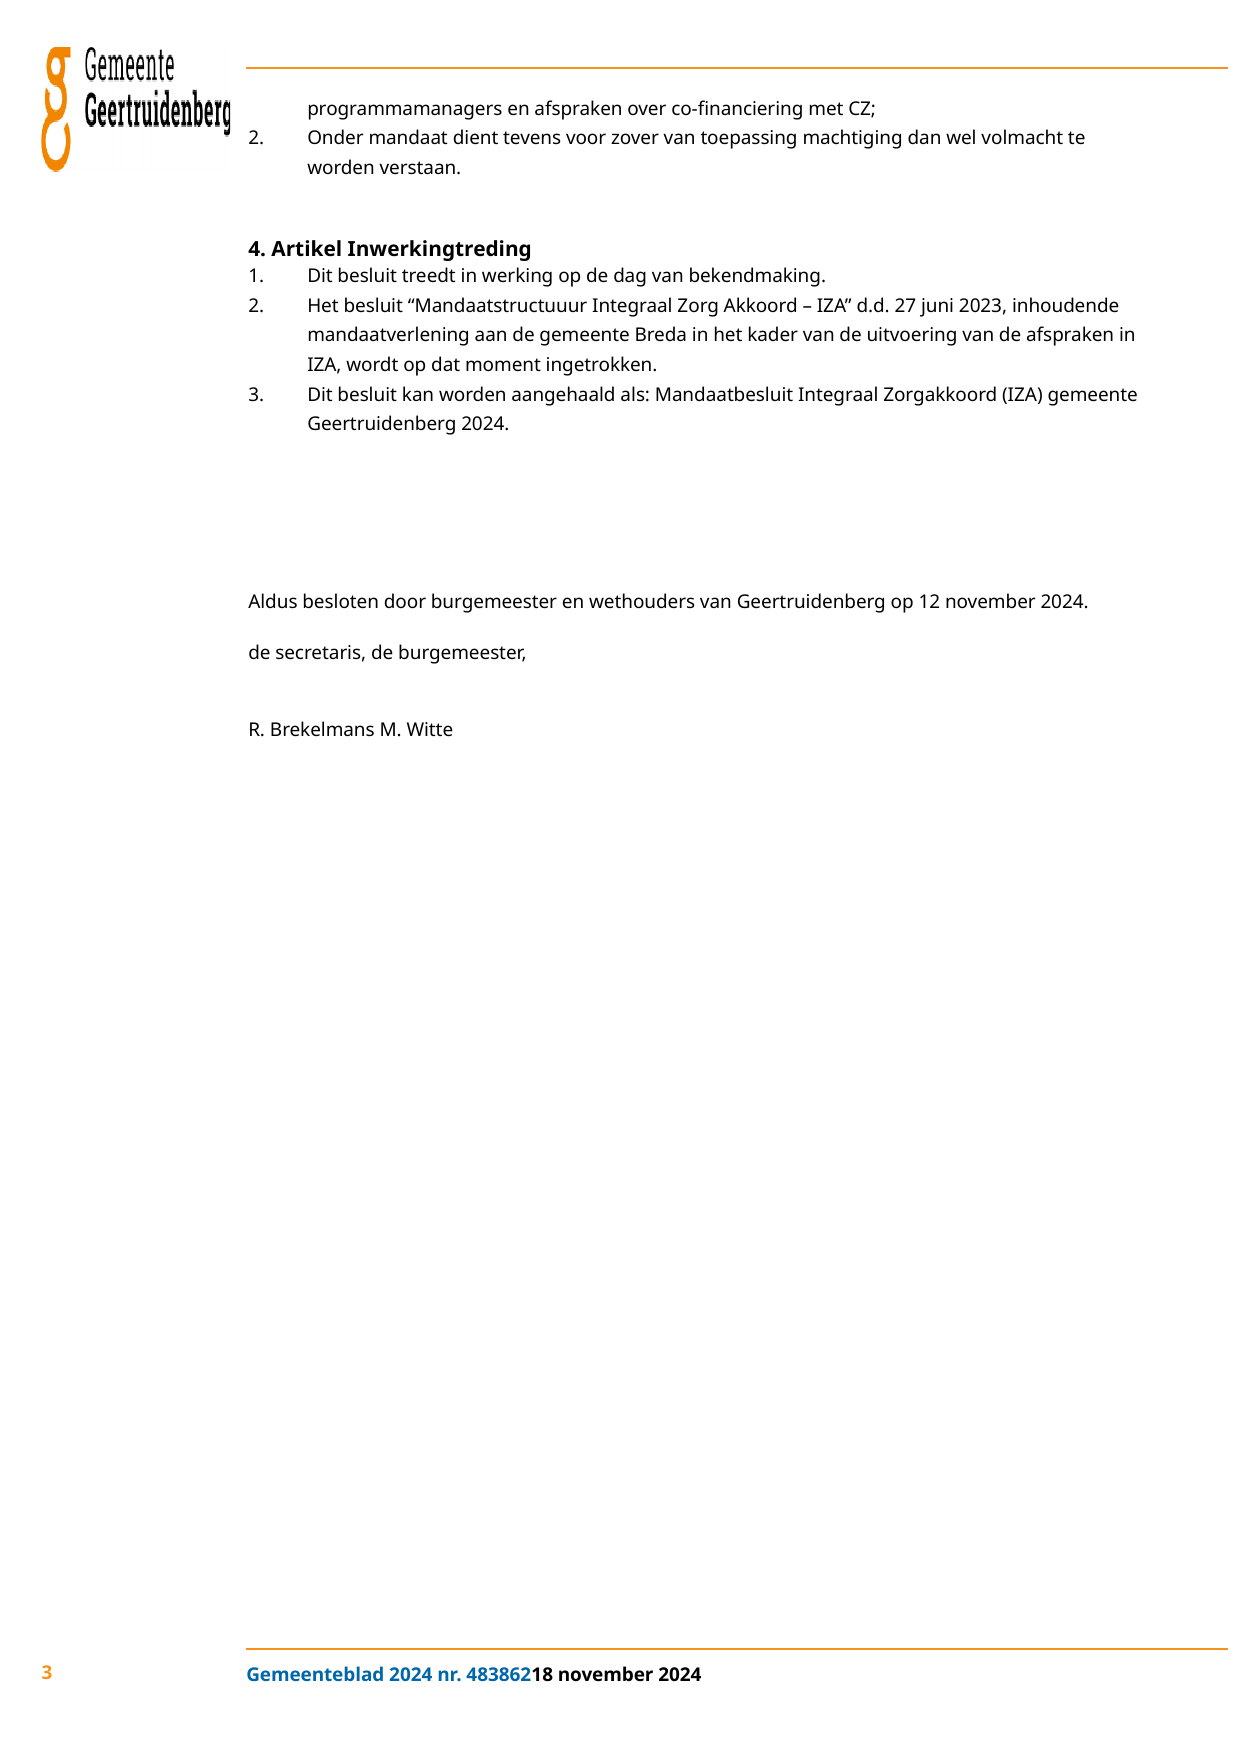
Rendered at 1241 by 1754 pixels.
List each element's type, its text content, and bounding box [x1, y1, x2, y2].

picture [41, 47, 231, 172]
text R. Brekelmans M. Witte [248, 716, 1152, 742]
list Dit besluit kan worden aangehaald als: Mandaatbesluit Integraal Zorgakkoord (IZA) gemeente Geertruidenberg 2024. [248, 381, 1152, 436]
list Het besluit “Mandaatstructuuur Integraal Zorg Akkoord – IZA” d.d. 27 juni 2023, inhoudende mandaatverlening aan de gemeente Breda in het kader van de uitvoering van de afspraken in IZA, wordt op dat moment ingetrokken. [248, 292, 1152, 377]
list Onder mandaat dient tevens voor zover van toepassing machtiging dan wel volmacht te worden verstaan. [248, 124, 1152, 180]
text Aldus besloten door burgemeester en wethouders van Geertruidenberg op 12 november 2024. [248, 588, 1152, 613]
list programmamanagers en afspraken over co-financiering met CZ; [248, 95, 1152, 121]
text 4. Artikel Inwerkingtreding [248, 234, 1152, 262]
list Dit besluit treedt in werking op de dag van bekendmaking. [248, 262, 1152, 288]
text de secretaris, de burgemeester, [248, 639, 1152, 665]
